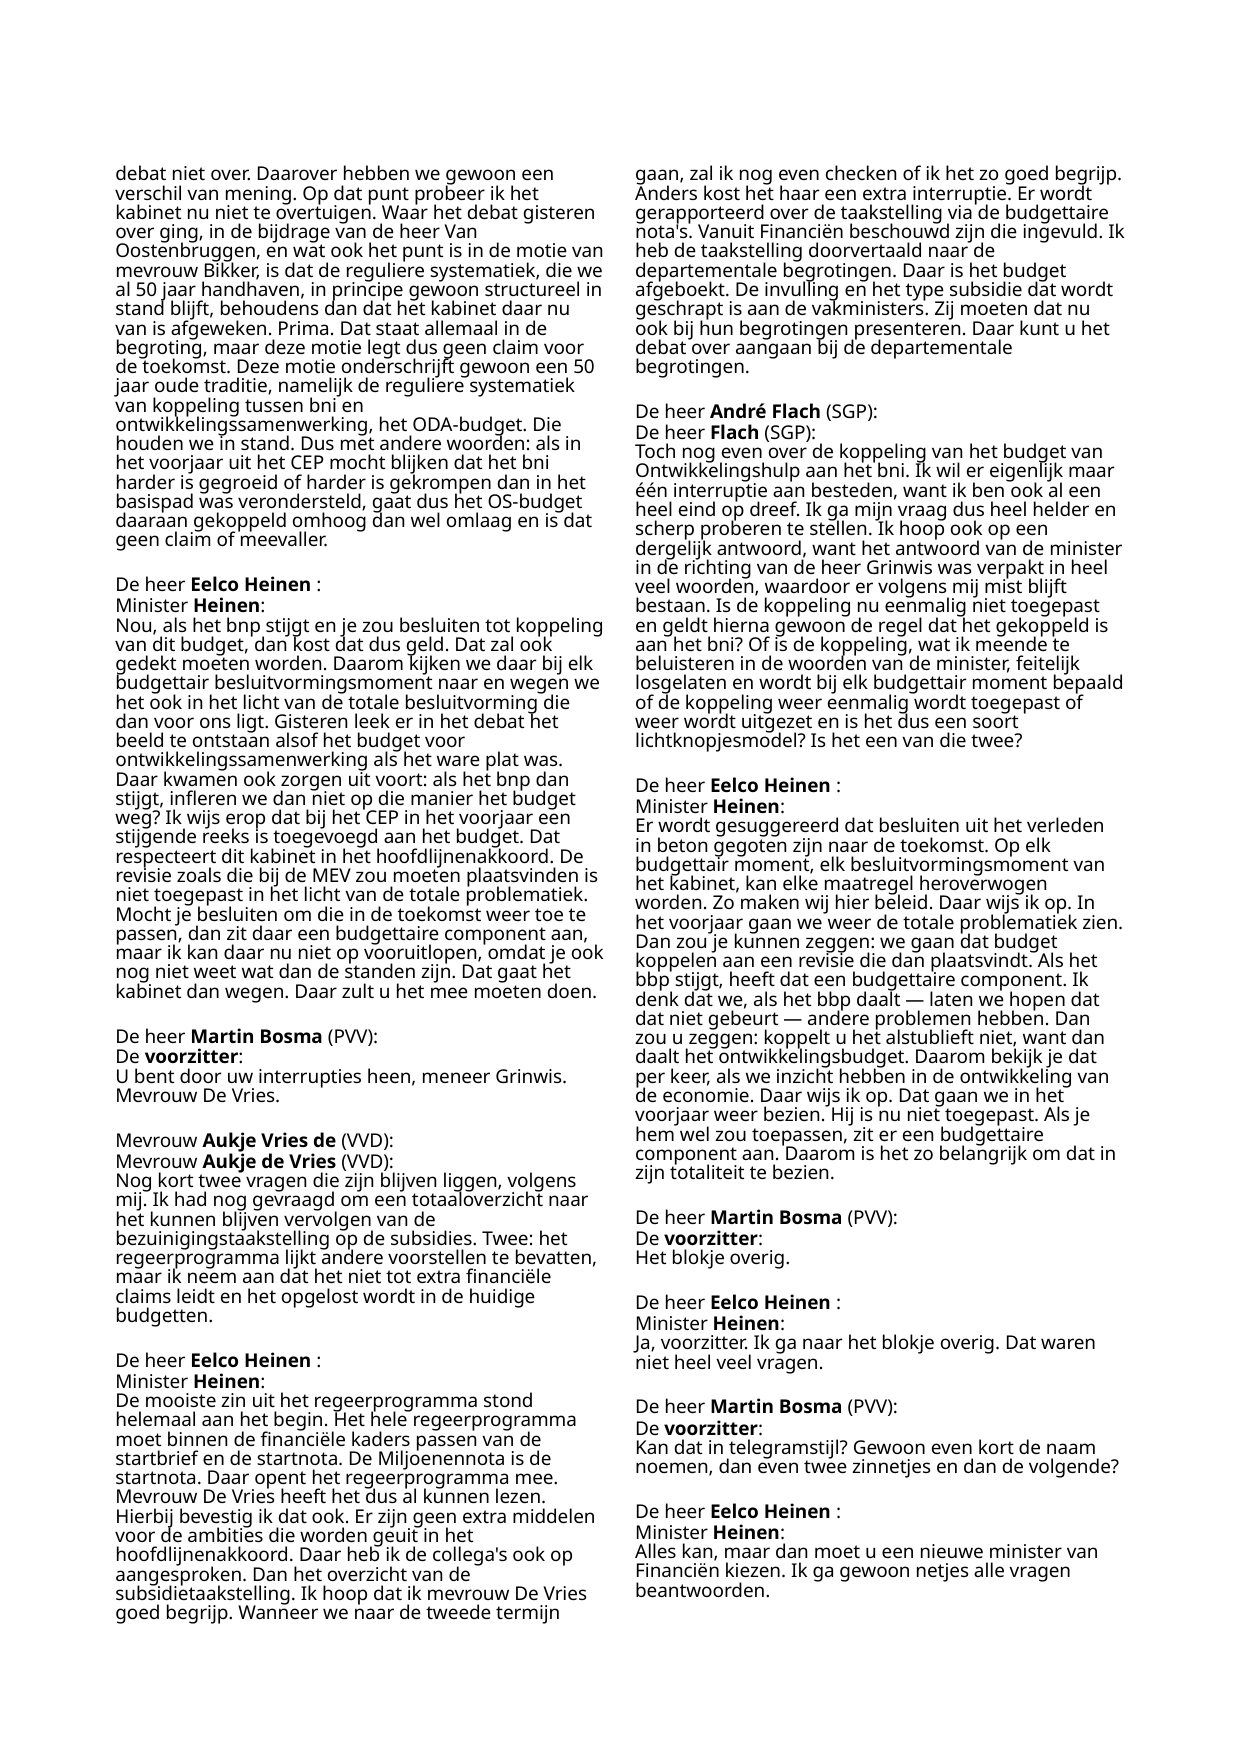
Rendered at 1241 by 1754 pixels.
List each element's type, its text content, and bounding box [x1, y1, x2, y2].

text Minister Heinen: [115, 1373, 605, 1392]
text U bent door uw interrupties heen, meneer Grinwis. Mevrouw De Vries. [115, 1068, 605, 1106]
text Minister Heinen: [635, 1315, 1125, 1334]
text Het blokje overig. [635, 1249, 1125, 1268]
text De heer Eelco Heinen : [115, 572, 605, 597]
text Nog kort twee vragen die zijn blijven liggen, volgens mij. Ik had nog gevraagd om een totaaloverzicht naar het kunnen blijven vervolgen van de bezuinigingstaakstelling op de subsidies. Twee: het regeerprogramma lijkt andere voorstellen te bevatten, maar ik neem aan dat het niet tot extra financiële claims leidt en het opgelost wordt in de huidige budgetten. [115, 1172, 605, 1326]
text Minister Heinen: [635, 798, 1125, 817]
text De heer Martin Bosma (PVV): [635, 1204, 1125, 1230]
text De voorzitter: [635, 1230, 1125, 1249]
text debat niet over. Daarover hebben we gewoon een verschil van mening. Op dat punt probeer ik het kabinet nu niet te overtuigen. Waar het debat gisteren over ging, in de bijdrage van de heer Van Oostenbruggen, en wat ook het punt is in de motie van mevrouw Bikker, is dat de reguliere systematiek, die we al 50 jaar handhaven, in principe gewoon structureel in stand blijft, behoudens dan dat het kabinet daar nu van is afgeweken. Prima. Dat staat allemaal in de begroting, maar deze motie legt dus geen claim voor de toekomst. Deze motie onderschrijft gewoon een 50 jaar oude traditie, namelijk de reguliere systematiek van koppeling tussen bni en ontwikkelingssamenwerking, het ODA-budget. Die houden we in stand. Dus met andere woorden: als in het voorjaar uit het CEP mocht blijken dat het bni harder is gegroeid of harder is gekrompen dan in het basispad was verondersteld, gaat dus het OS-budget daaraan gekoppeld omhoog dan wel omlaag en is dat geen claim of meevaller. [115, 165, 605, 551]
text gaan, zal ik nog even checken of ik het zo goed begrijp. Anders kost het haar een extra interruptie. Er wordt gerapporteerd over de taakstelling via de budgettaire nota's. Vanuit Financiën beschouwd zijn die ingevuld. Ik heb de taakstelling doorvertaald naar de departementale begrotingen. Daar is het budget afgeboekt. De invulling en het type subsidie dat wordt geschrapt is aan de vakministers. Zij moeten dat nu ook bij hun begrotingen presenteren. Daar kunt u het debat over aangaan bij de departementale begrotingen. [635, 165, 1125, 377]
text De heer Martin Bosma (PVV): [635, 1394, 1125, 1419]
text De mooiste zin uit het regeerprogramma stond helemaal aan het begin. Het hele regeerprogramma moet binnen de financiële kaders passen van de startbrief en de startnota. De Miljoenennota is de startnota. Daar opent het regeerprogramma mee. Mevrouw De Vries heeft het dus al kunnen lezen. Hierbij bevestig ik dat ook. Er zijn geen extra middelen voor de ambities die worden geuit in het hoofdlijnenakkoord. Daar heb ik de collega's ook op aangesproken. Dan het overzicht van de subsidietaakstelling. Ik hoop dat ik mevrouw De Vries goed begrijp. Wanneer we naar de tweede termijn [115, 1392, 605, 1623]
text De heer Martin Bosma (PVV): [115, 1023, 605, 1048]
text Ja, voorzitter. Ik ga naar het blokje overig. Dat waren niet heel veel vragen. [635, 1334, 1125, 1373]
text Nou, als het bnp stijgt en je zou besluiten tot koppeling van dit budget, dan kost dat dus geld. Dat zal ook gedekt moeten worden. Daarom kijken we daar bij elk budgettair besluitvormingsmoment naar en wegen we het ook in het licht van de totale besluitvorming die dan voor ons ligt. Gisteren leek er in het debat het beeld te ontstaan alsof het budget voor ontwikkelingssamenwerking als het ware plat was. Daar kwamen ook zorgen uit voort: als het bnp dan stijgt, infleren we dan niet op die manier het budget weg? Ik wijs erop dat bij het CEP in het voorjaar een stijgende reeks is toegevoegd aan het budget. Dat respecteert dit kabinet in het hoofdlijnenakkoord. De revisie zoals die bij de MEV zou moeten plaatsvinden is niet toegepast in het licht van de totale problematiek. Mocht je besluiten om die in de toekomst weer toe te passen, dan zit daar een budgettaire component aan, maar ik kan daar nu niet op vooruitlopen, omdat je ook nog niet weet wat dan de standen zijn. Dat gaat het kabinet dan wegen. Daar zult u het mee moeten doen. [115, 617, 605, 1002]
text De voorzitter: [635, 1419, 1125, 1439]
text De heer André Flach (SGP): [635, 398, 1125, 424]
text De heer Eelco Heinen : [635, 1289, 1125, 1315]
text De voorzitter: [115, 1048, 605, 1068]
text Mevrouw Aukje de Vries (VVD): [115, 1153, 605, 1172]
text De heer Eelco Heinen : [635, 1498, 1125, 1524]
text Minister Heinen: [635, 1524, 1125, 1543]
text Mevrouw Aukje Vries de (VVD): [115, 1127, 605, 1153]
text De heer Eelco Heinen : [115, 1347, 605, 1373]
text Er wordt gesuggereerd dat besluiten uit het verleden in beton gegoten zijn naar de toekomst. Op elk budgettair moment, elk besluitvormingsmoment van het kabinet, kan elke maatregel heroverwogen worden. Zo maken wij hier beleid. Daar wijs ik op. In het voorjaar gaan we weer de totale problematiek zien. Dan zou je kunnen zeggen: we gaan dat budget koppelen aan een revisie die dan plaatsvindt. Als het bbp stijgt, heeft dat een budgettaire component. Ik denk dat we, als het bbp daalt — laten we hopen dat dat niet gebeurt — andere problemen hebben. Dan zou u zeggen: koppelt u het alstublieft niet, want dan daalt het ontwikkelingsbudget. Daarom bekijk je dat per keer, als we inzicht hebben in de ontwikkeling van de economie. Daar wijs ik op. Dat gaan we in het voorjaar weer bezien. Hij is nu niet toegepast. Als je hem wel zou toepassen, zit er een budgettaire component aan. Daarom is het zo belangrijk om dat in zijn totaliteit te bezien. [635, 817, 1125, 1183]
text Alles kan, maar dan moet u een nieuwe minister van Financiën kiezen. Ik ga gewoon netjes alle vragen beantwoorden. [635, 1543, 1125, 1601]
text Toch nog even over de koppeling van het budget van Ontwikkelingshulp aan het bni. Ik wil er eigenlijk maar één interruptie aan besteden, want ik ben ook al een heel eind op dreef. Ik ga mijn vraag dus heel helder en scherp proberen te stellen. Ik hoop ook op een dergelijk antwoord, want het antwoord van de minister in de richting van de heer Grinwis was verpakt in heel veel woorden, waardoor er volgens mij mist blijft bestaan. Is de koppeling nu eenmalig niet toegepast en geldt hierna gewoon de regel dat het gekoppeld is aan het bni? Of is de koppeling, wat ik meende te beluisteren in de woorden van de minister, feitelijk losgelaten en wordt bij elk budgettair moment bepaald of de koppeling weer eenmalig wordt toegepast of weer wordt uitgezet en is het dus een soort lichtknopjesmodel? Is het een van die twee? [635, 443, 1125, 751]
text Kan dat in telegramstijl? Gewoon even kort de naam noemen, dan even twee zinnetjes en dan de volgende? [635, 1439, 1125, 1477]
text Minister Heinen: [115, 597, 605, 617]
text De heer Flach (SGP): [635, 424, 1125, 443]
text De heer Eelco Heinen : [635, 772, 1125, 798]
